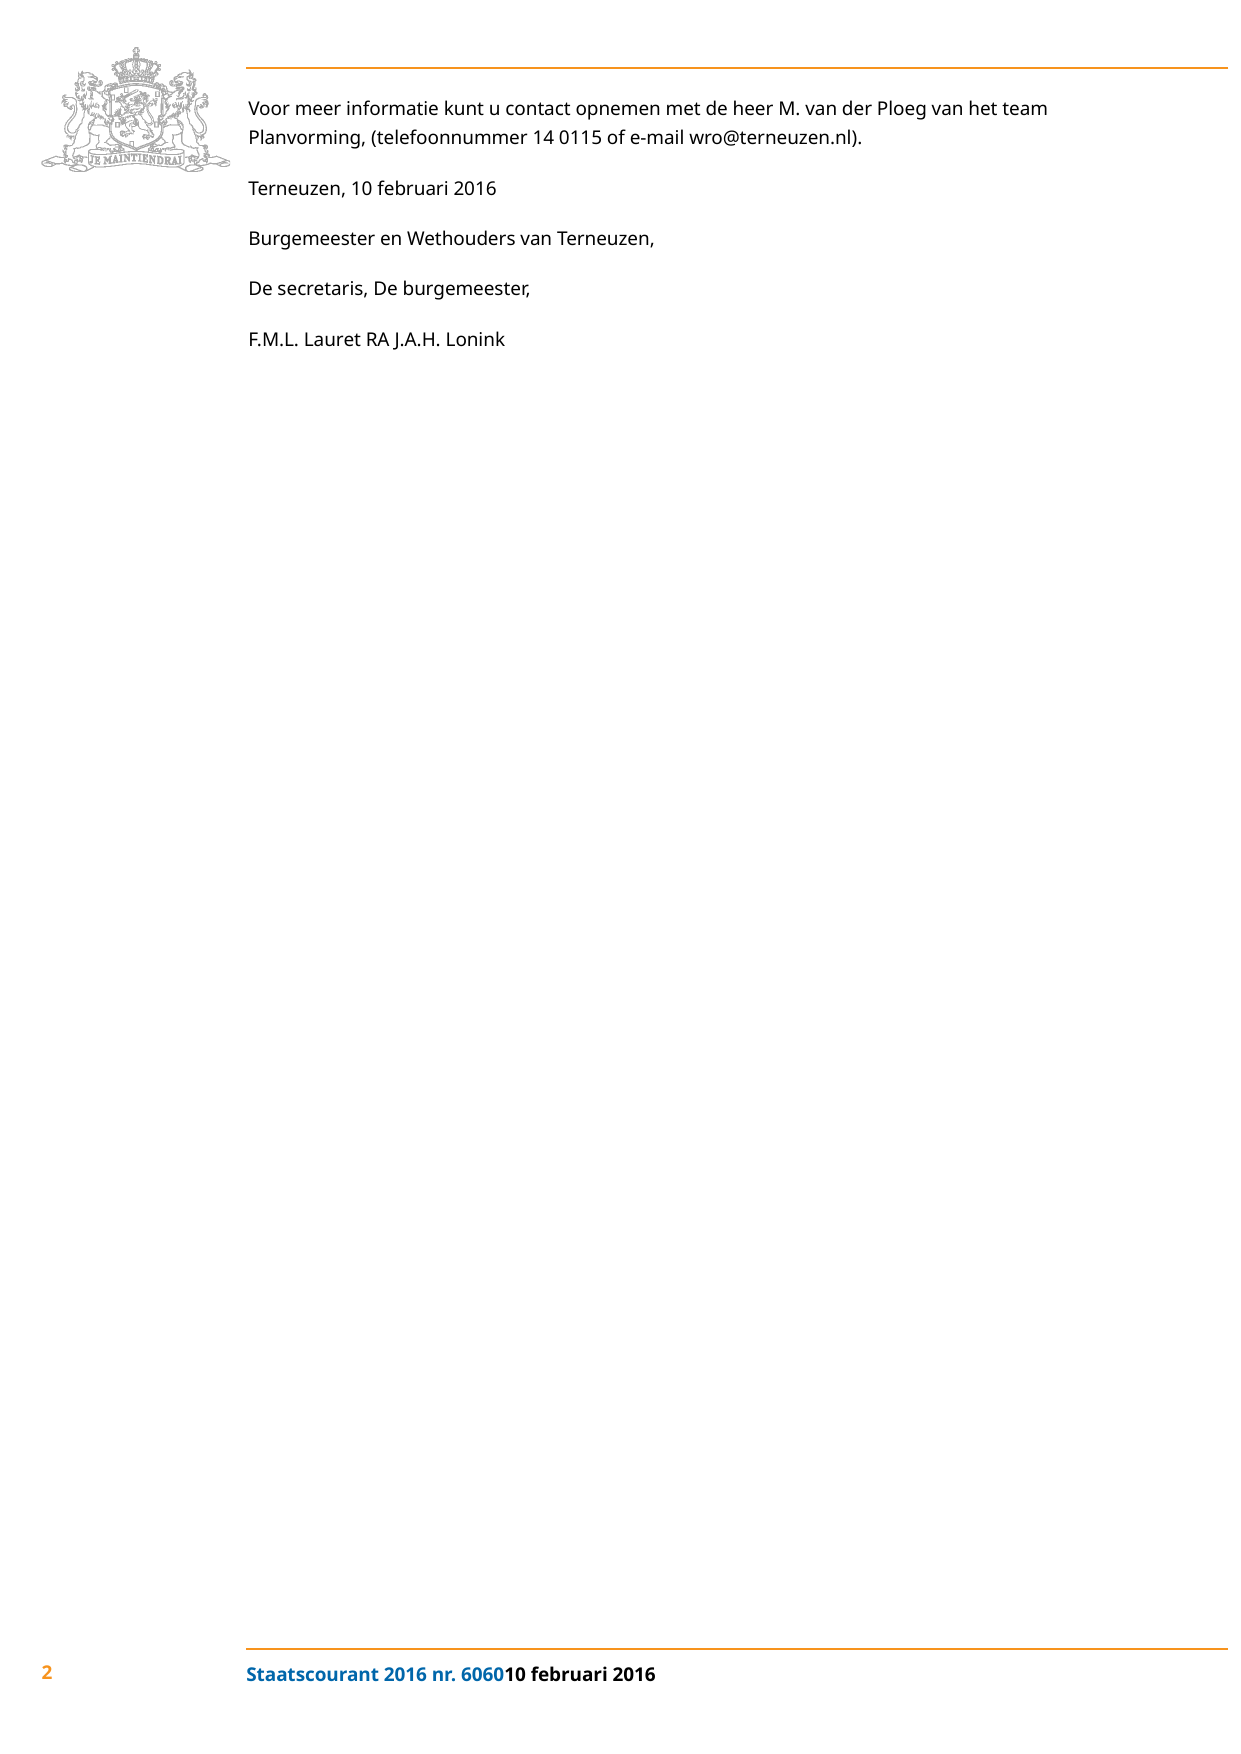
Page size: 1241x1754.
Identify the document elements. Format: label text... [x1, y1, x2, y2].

text Burgemeester en Wethouders van Terneuzen, [248, 225, 1152, 251]
picture [41, 47, 231, 172]
text De secretaris, De burgemeester, [248, 276, 1152, 301]
text Voor meer informatie kunt u contact opnemen met de heer M. van der Ploeg van het team Planvorming, (telefoonnummer 14 0115 of e-mail wro@terneuzen.nl). [248, 95, 1152, 150]
text Terneuzen, 10 februari 2016 [248, 175, 1152, 201]
text F.M.L. Lauret RA J.A.H. Lonink [248, 326, 1152, 352]
